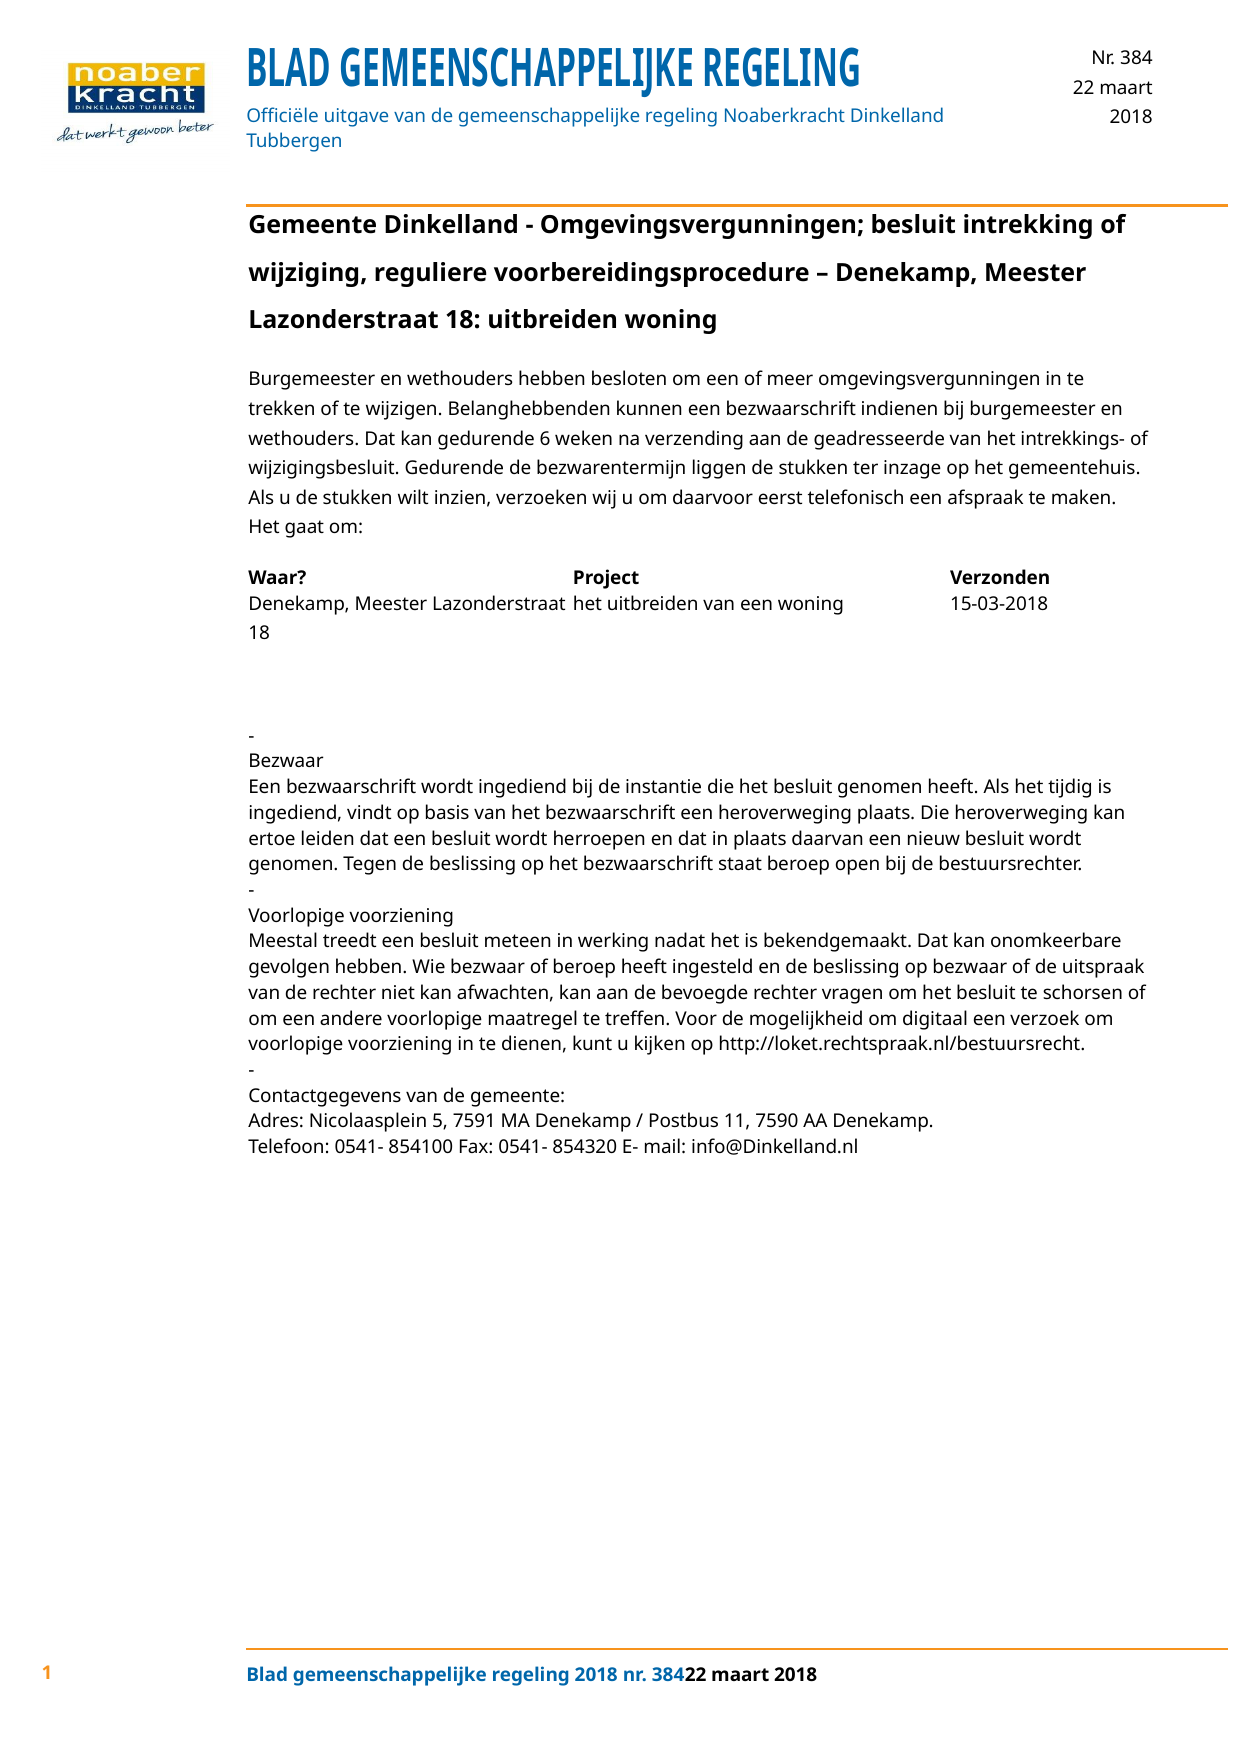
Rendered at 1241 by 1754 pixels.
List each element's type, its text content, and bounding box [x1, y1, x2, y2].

text - [248, 876, 1152, 902]
table_cell het uitbreiden van een woning [573, 590, 950, 645]
table_header Waar? [248, 564, 573, 590]
text Telefoon: 0541- 854100 Fax: 0541- 854320 E- mail: info@Dinkelland.nl [248, 1133, 1152, 1159]
text Burgemeester en wethouders hebben besloten om een of meer omgevingsvergunningen in te trekken of te wijzigen. Belanghebbenden kunnen een bezwaarschrift indienen bij burgemeester en wethouders. Dat kan gedurende 6 weken na verzending aan de geadresseerde van het intrekkings- of wijzigingsbesluit. Gedurende de bezwarentermijn liggen de stukken ter inzage op het gemeentehuis. Als u de stukken wilt inzien, verzoeken wij u om daarvoor eerst telefonisch een afspraak te maken. Het gaat om: [248, 366, 1152, 539]
text - [248, 722, 1152, 747]
text - [248, 1056, 1152, 1082]
table_header Verzonden [950, 564, 1152, 590]
text Gemeente Dinkelland - Omgevingsvergunningen; besluit intrekking of wijziging, reguliere voorbereidingsprocedure – Denekamp, Meester Lazonderstraat 18: uitbreiden woning [248, 207, 1152, 336]
text Contactgegevens van de gemeente: [248, 1082, 1152, 1108]
table_cell Denekamp, Meester Lazonderstraat 18 [248, 590, 573, 645]
table_cell 15-03-2018 [950, 590, 1152, 645]
text Meestal treedt een besluit meteen in werking nadat het is bekendgemaakt. Dat kan onomkeerbare gevolgen hebben. Wie bezwaar of beroep heeft ingesteld en de beslissing op bezwaar of de uitspraak van de rechter niet kan afwachten, kan aan de bevoegde rechter vragen om het besluit te schorsen of om een andere voorlopige maatregel te treffen. Voor de mogelijkheid om digitaal een verzoek om voorlopige voorziening in te dienen, kunt u kijken op http://loket.rechtspraak.nl/bestuursrecht. [248, 928, 1152, 1056]
table_header Project [573, 564, 950, 590]
text Bezwaar [248, 747, 1152, 773]
picture [41, 47, 231, 172]
text Adres: Nicolaasplein 5, 7591 MA Denekamp / Postbus 11, 7590 AA Denekamp. [248, 1108, 1152, 1133]
text Voorlopige voorziening [248, 902, 1152, 928]
text Een bezwaarschrift wordt ingediend bij de instantie die het besluit genomen heeft. Als het tijdig is ingediend, vindt op basis van het bezwaarschrift een heroverweging plaats. Die heroverweging kan ertoe leiden dat een besluit wordt herroepen en dat in plaats daarvan een nieuw besluit wordt genomen. Tegen de beslissing op het bezwaarschrift staat beroep open bij de bestuursrechter. [248, 773, 1152, 876]
